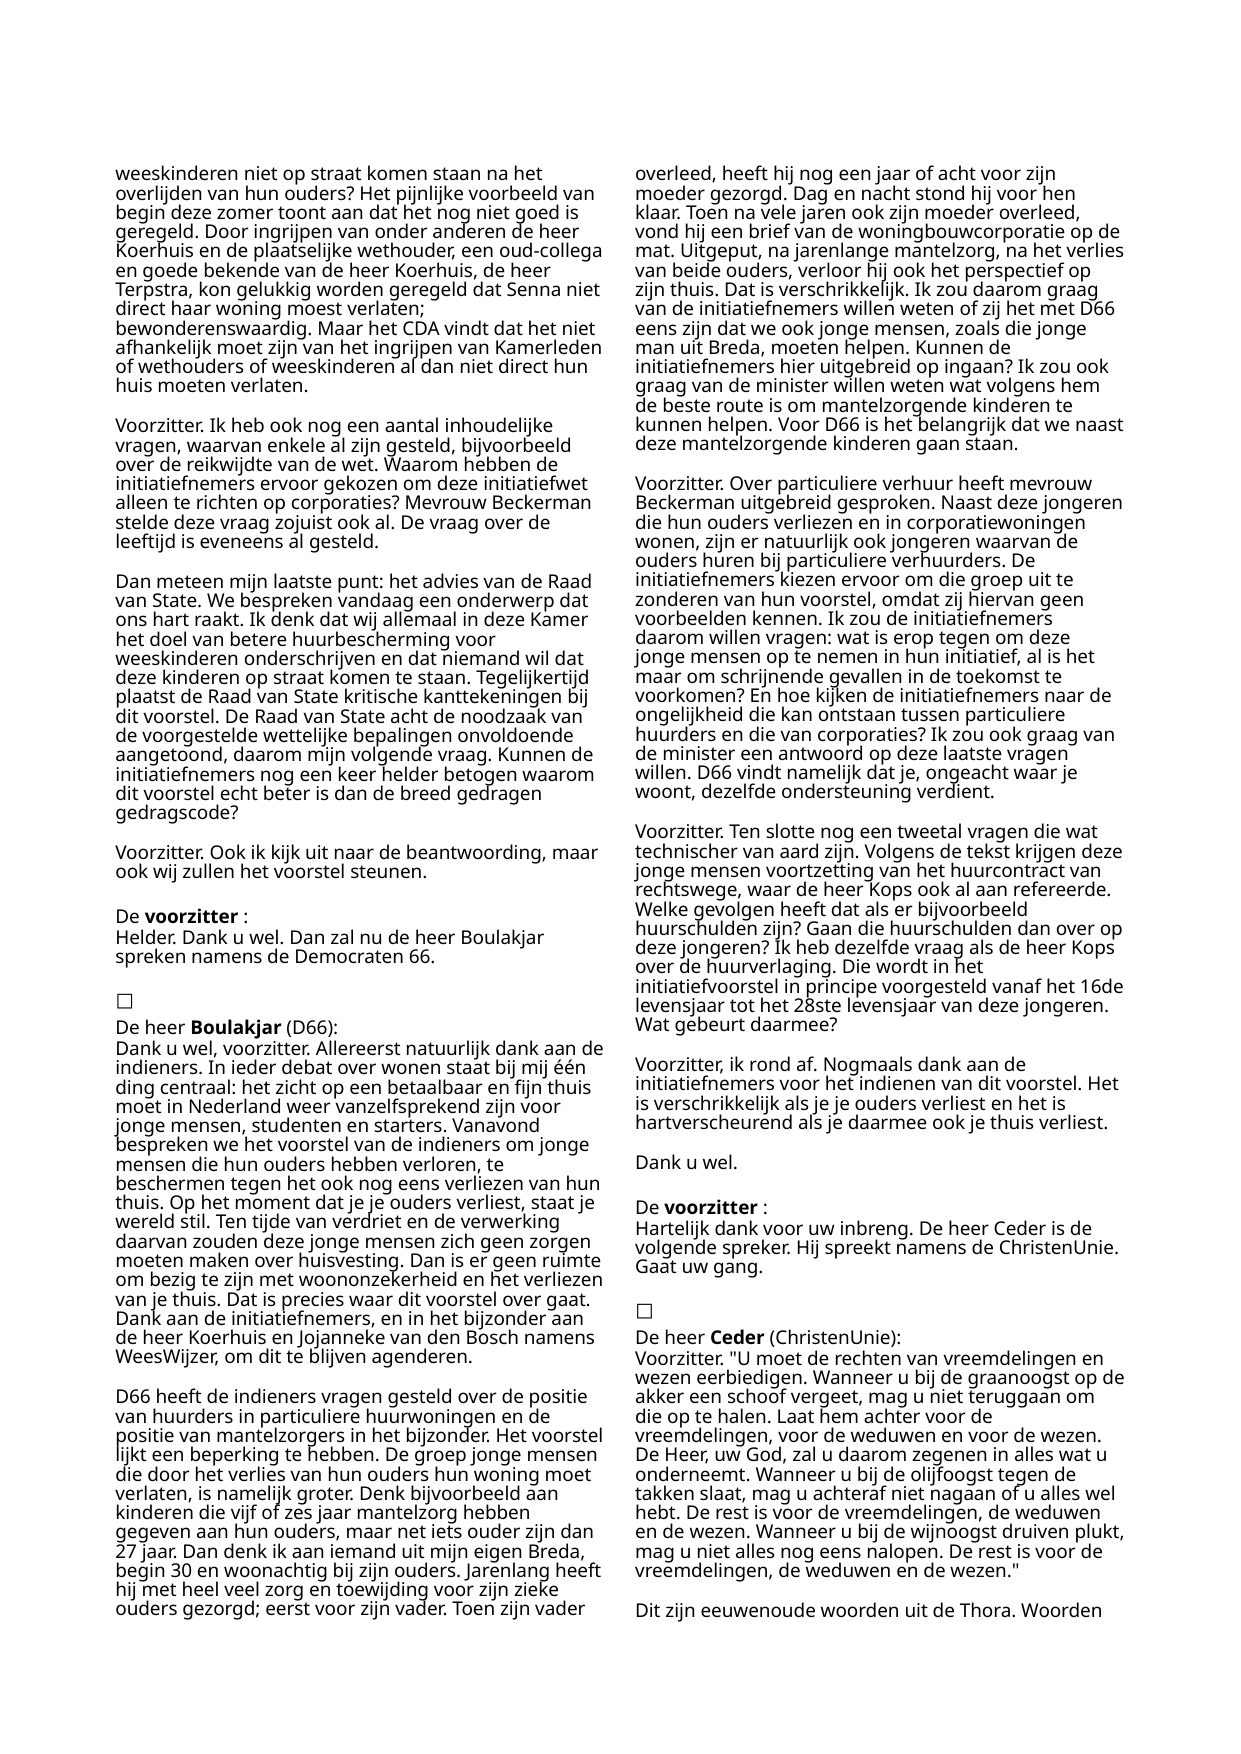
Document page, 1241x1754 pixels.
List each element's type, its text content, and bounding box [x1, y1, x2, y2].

text ⬜ [635, 1298, 1125, 1324]
text overleed, heeft hij nog een jaar of acht voor zijn moeder gezorgd. Dag en nacht stond hij voor hen klaar. Toen na vele jaren ook zijn moeder overleed, vond hij een brief van de woningbouwcorporatie op de mat. Uitgeput, na jarenlange mantelzorg, na het verlies van beide ouders, verloor hij ook het perspectief op zijn thuis. Dat is verschrikkelijk. Ik zou daarom graag van de initiatiefnemers willen weten of zij het met D66 eens zijn dat we ook jonge mensen, zoals die jonge man uit Breda, moeten helpen. Kunnen de initiatiefnemers hier uitgebreid op ingaan? Ik zou ook graag van de minister willen weten wat volgens hem de beste route is om mantelzorgende kinderen te kunnen helpen. Voor D66 is het belangrijk dat we naast deze mantelzorgende kinderen gaan staan. [635, 165, 1125, 454]
text Voorzitter. Ten slotte nog een tweetal vragen die wat technischer van aard zijn. Volgens de tekst krijgen deze jonge mensen voortzetting van het huurcontract van rechtswege, waar de heer Kops ook al aan refereerde. Welke gevolgen heeft dat als er bijvoorbeeld huurschulden zijn? Gaan die huurschulden dan over op deze jongeren? Ik heb dezelfde vraag als de heer Kops over de huurverlaging. Die wordt in het initiatiefvoorstel in principe voorgesteld vanaf het 16de levensjaar tot het 28ste levensjaar van deze jongeren. Wat gebeurt daarmee? [635, 823, 1125, 1035]
text De voorzitter : [115, 903, 605, 929]
text Helder. Dank u wel. Dan zal nu de heer Boulakjar spreken namens de Democraten 66. [115, 929, 605, 968]
text Voorzitter. "U moet de rechten van vreemdelingen en wezen eerbiedigen. Wanneer u bij de graanoogst op de akker een schoof vergeet, mag u niet teruggaan om die op te halen. Laat hem achter voor de vreemdelingen, voor de weduwen en voor de wezen. De Heer, uw God, zal u daarom zegenen in alles wat u onderneemt. Wanneer u bij de olijfoogst tegen de takken slaat, mag u achteraf niet nagaan of u alles wel hebt. De rest is voor de vreemdelingen, de weduwen en de wezen. Wanneer u bij de wijnoogst druiven plukt, mag u niet alles nog eens nalopen. De rest is voor de vreemdelingen, de weduwen en de wezen." [635, 1350, 1125, 1581]
text D66 heeft de indieners vragen gesteld over de positie van huurders in particuliere huurwoningen en de positie van mantelzorgers in het bijzonder. Het voorstel lijkt een beperking te hebben. De groep jonge mensen die door het verlies van hun ouders hun woning moet verlaten, is namelijk groter. Denk bijvoorbeeld aan kinderen die vijf of zes jaar mantelzorg hebben gegeven aan hun ouders, maar net iets ouder zijn dan 27 jaar. Dan denk ik aan iemand uit mijn eigen Breda, begin 30 en woonachtig bij zijn ouders. Jarenlang heeft hij met heel veel zorg en toewijding voor zijn zieke ouders gezorgd; eerst voor zijn vader. Toen zijn vader [115, 1388, 605, 1620]
text Dank u wel, voorzitter. Allereerst natuurlijk dank aan de indieners. In ieder debat over wonen staat bij mij één ding centraal: het zicht op een betaalbaar en fijn thuis moet in Nederland weer vanzelfsprekend zijn voor jonge mensen, studenten en starters. Vanavond bespreken we het voorstel van de indieners om jonge mensen die hun ouders hebben verloren, te beschermen tegen het ook nog eens verliezen van hun thuis. Op het moment dat je je ouders verliest, staat je wereld stil. Ten tijde van verdriet en de verwerking daarvan zouden deze jonge mensen zich geen zorgen moeten maken over huisvesting. Dan is er geen ruimte om bezig te zijn met woononzekerheid en het verliezen van je thuis. Dat is precies waar dit voorstel over gaat. Dank aan de initiatiefnemers, en in het bijzonder aan de heer Koerhuis en Jojanneke van den Bosch namens WeesWijzer, om dit te blijven agenderen. [115, 1040, 605, 1368]
text De voorzitter : [635, 1194, 1125, 1220]
text De heer Ceder (ChristenUnie): [635, 1324, 1125, 1350]
text Dit zijn eeuwenoude woorden uit de Thora. Woorden [635, 1602, 1125, 1621]
text Dan meteen mijn laatste punt: het advies van de Raad van State. We bespreken vandaag een onderwerp dat ons hart raakt. Ik denk dat wij allemaal in deze Kamer het doel van betere huurbescherming voor weeskinderen onderschrijven en dat niemand wil dat deze kinderen op straat komen te staan. Tegelijkertijd plaatst de Raad van State kritische kanttekeningen bij dit voorstel. De Raad van State acht de noodzaak van de voorgestelde wettelijke bepalingen onvoldoende aangetoond, daarom mijn volgende vraag. Kunnen de initiatiefnemers nog een keer helder betogen waarom dit voorstel echt beter is dan de breed gedragen gedragscode? [115, 573, 605, 823]
text ⬜ [115, 989, 605, 1014]
text Voorzitter, ik rond af. Nogmaals dank aan de initiatiefnemers voor het indienen van dit voorstel. Het is verschrikkelijk als je je ouders verliest en het is hartverscheurend als je daarmee ook je thuis verliest. [635, 1056, 1125, 1133]
text Hartelijk dank voor uw inbreng. De heer Ceder is de volgende spreker. Hij spreekt namens de ChristenUnie. Gaat uw gang. [635, 1220, 1125, 1278]
text Voorzitter. Ik heb ook nog een aantal inhoudelijke vragen, waarvan enkele al zijn gesteld, bijvoorbeeld over de reikwijdte van de wet. Waarom hebben de initiatiefnemers ervoor gekozen om deze initiatiefwet alleen te richten op corporaties? Mevrouw Beckerman stelde deze vraag zojuist ook al. De vraag over de leeftijd is eveneens al gesteld. [115, 417, 605, 552]
text Dank u wel. [635, 1154, 1125, 1173]
text weeskinderen niet op straat komen staan na het overlijden van hun ouders? Het pijnlijke voorbeeld van begin deze zomer toont aan dat het nog niet goed is geregeld. Door ingrijpen van onder anderen de heer Koerhuis en de plaatselijke wethouder, een oud-collega en goede bekende van de heer Koerhuis, de heer Terpstra, kon gelukkig worden geregeld dat Senna niet direct haar woning moest verlaten; bewonderenswaardig. Maar het CDA vindt dat het niet afhankelijk moet zijn van het ingrijpen van Kamerleden of wethouders of weeskinderen al dan niet direct hun huis moeten verlaten. [115, 165, 605, 397]
text Voorzitter. Ook ik kijk uit naar de beantwoording, maar ook wij zullen het voorstel steunen. [115, 844, 605, 883]
text Voorzitter. Over particuliere verhuur heeft mevrouw Beckerman uitgebreid gesproken. Naast deze jongeren die hun ouders verliezen en in corporatiewoningen wonen, zijn er natuurlijk ook jongeren waarvan de ouders huren bij particuliere verhuurders. De initiatiefnemers kiezen ervoor om die groep uit te zonderen van hun voorstel, omdat zij hiervan geen voorbeelden kennen. Ik zou de initiatiefnemers daarom willen vragen: wat is erop tegen om deze jonge mensen op te nemen in hun initiatief, al is het maar om schrijnende gevallen in de toekomst te voorkomen? En hoe kijken de initiatiefnemers naar de ongelijkheid die kan ontstaan tussen particuliere huurders en die van corporaties? Ik zou ook graag van de minister een antwoord op deze laatste vragen willen. D66 vindt namelijk dat je, ongeacht waar je woont, dezelfde ondersteuning verdient. [635, 475, 1125, 803]
text De heer Boulakjar (D66): [115, 1014, 605, 1040]
